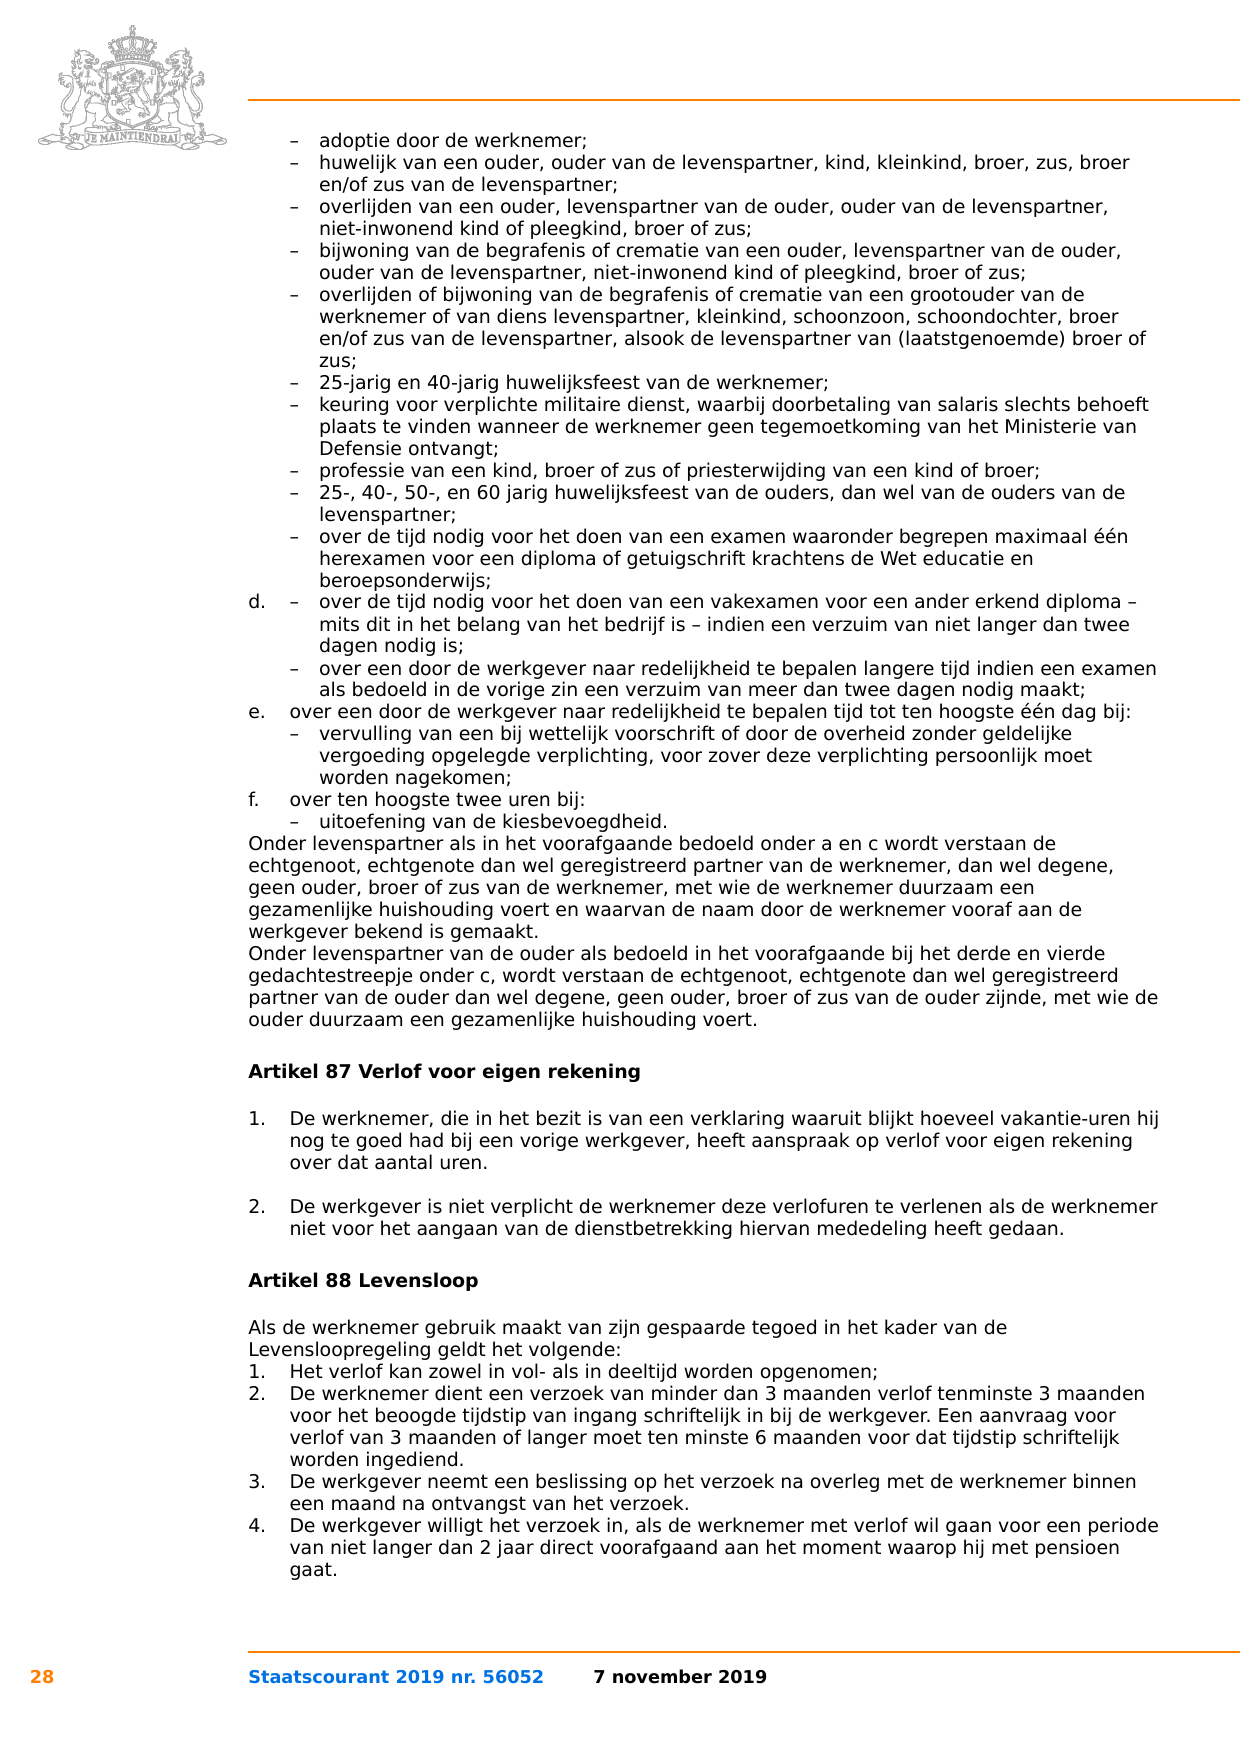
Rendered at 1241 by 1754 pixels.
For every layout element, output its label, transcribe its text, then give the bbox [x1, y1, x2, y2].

text 2. De werknemer dient een verzoek van minder dan 3 maanden verlof tenminste 3 maanden voor het beoogde tijdstip van ingang schriftelijk in bij de werkgever. Een aanvraag voor verlof van 3 maanden of langer moet ten minste 6 maanden voor dat tijdstip schriftelijk worden ingediend. [248, 1383, 1163, 1471]
text Onder levenspartner als in het voorafgaande bedoeld onder a en c wordt verstaan de echtgenoot, echtgenote dan wel geregistreerd partner van de werknemer, dan wel degene, geen ouder, broer of zus van de werknemer, met wie de werknemer duurzaam een gezamenlijke huishouding voert en waarvan de naam door de werknemer vooraf aan de werkgever bekend is gemaakt. [248, 833, 1163, 943]
text e. over een door de werkgever naar redelijkheid te bepalen tijd tot ten hoogste één dag bij: [248, 701, 1163, 723]
text – uitoefening van de kiesbevoegdheid. [289, 811, 1163, 833]
text 3. De werkgever neemt een beslissing op het verzoek na overleg met de werknemer binnen een maand na ontvangst van het verzoek. [248, 1471, 1163, 1514]
picture [38, 25, 227, 150]
text – overlijden of bijwoning van de begrafenis of crematie van een grootouder van de werknemer of van diens levenspartner, kleinkind, schoonzoon, schoondochter, broer en/of zus van de levenspartner, alsook de levenspartner van (laatstgenoemde) broer of zus; [289, 284, 1163, 372]
text f. over ten hoogste twee uren bij: [248, 789, 1163, 811]
text – bijwoning van de begrafenis of crematie van een ouder, levenspartner van de ouder, ouder van de levenspartner, niet‑inwonend kind of pleegkind, broer of zus; [289, 240, 1163, 284]
text 1. De werknemer, die in het bezit is van een verklaring waaruit blijkt hoeveel vakantie-uren hij nog te goed had bij een vorige werkgever, heeft aanspraak op verlof voor eigen rekening over dat aantal uren. [248, 1108, 1163, 1174]
text – overlijden van een ouder, levenspartner van de ouder, ouder van de levenspartner, niet‑inwonend kind of pleegkind, broer of zus; [289, 196, 1163, 240]
text – over een door de werkgever naar redelijkheid te bepalen langere tijd indien een examen als bedoeld in de vorige zin een verzuim van meer dan twee dagen nodig maakt; [289, 657, 1163, 701]
subtitle Artikel 87 Verlof voor eigen rekening [248, 1061, 1163, 1083]
text Als de werknemer gebruik maakt van zijn gespaarde tegoed in het kader van de Levensloopregeling geldt het volgende: [248, 1317, 1163, 1361]
text d. – over de tijd nodig voor het doen van een vakexamen voor een ander erkend diploma – mits dit in het belang van het bedrijf is – indien een verzuim van niet langer dan twee dagen nodig is; [248, 591, 1163, 657]
text – professie van een kind, broer of zus of priesterwijding van een kind of broer; [289, 459, 1163, 482]
text – 25‑jarig en 40‑jarig huwelijksfeest van de werknemer; [289, 372, 1163, 394]
text – huwelijk van een ouder, ouder van de levenspartner, kind, kleinkind, broer, zus, broer en/of zus van de levenspartner; [289, 152, 1163, 196]
text 1. Het verlof kan zowel in vol- als in deeltijd worden opgenomen; [248, 1361, 1163, 1383]
text – over de tijd nodig voor het doen van een examen waaronder begrepen maximaal één herexamen voor een diploma of getuigschrift krachtens de Wet educatie en beroepsonderwijs; [289, 526, 1163, 591]
text – keuring voor verplichte militaire dienst, waarbij doorbetaling van salaris slechts behoeft plaats te vinden wanneer de werknemer geen tegemoetkoming van het Ministerie van Defensie ontvangt; [289, 394, 1163, 459]
text – 25‑, 40‑, 50‑, en 60 jarig huwelijksfeest van de ouders, dan wel van de ouders van de levenspartner; [289, 482, 1163, 526]
text 2. De werkgever is niet verplicht de werknemer deze verlofuren te verlenen als de werknemer niet voor het aangaan van de dienstbetrekking hiervan mededeling heeft gedaan. [248, 1196, 1163, 1240]
subtitle Artikel 88 Levensloop [248, 1270, 1163, 1292]
text – vervulling van een bij wettelijk voorschrift of door de overheid zonder geldelijke vergoeding opgelegde verplichting, voor zover deze verplichting persoonlijk moet worden nagekomen; [289, 723, 1163, 789]
text 4. De werkgever willigt het verzoek in, als de werknemer met verlof wil gaan voor een periode van niet langer dan 2 jaar direct voorafgaand aan het moment waarop hij met pensioen gaat. [248, 1514, 1163, 1581]
text Onder levenspartner van de ouder als bedoeld in het voorafgaande bij het derde en vierde gedachtestreepje onder c, wordt verstaan de echtgenoot, echtgenote dan wel geregistreerd partner van de ouder dan wel degene, geen ouder, broer of zus van de ouder zijnde, met wie de ouder duurzaam een gezamenlijke huishouding voert. [248, 943, 1163, 1031]
text – adoptie door de werknemer; [289, 130, 1163, 152]
